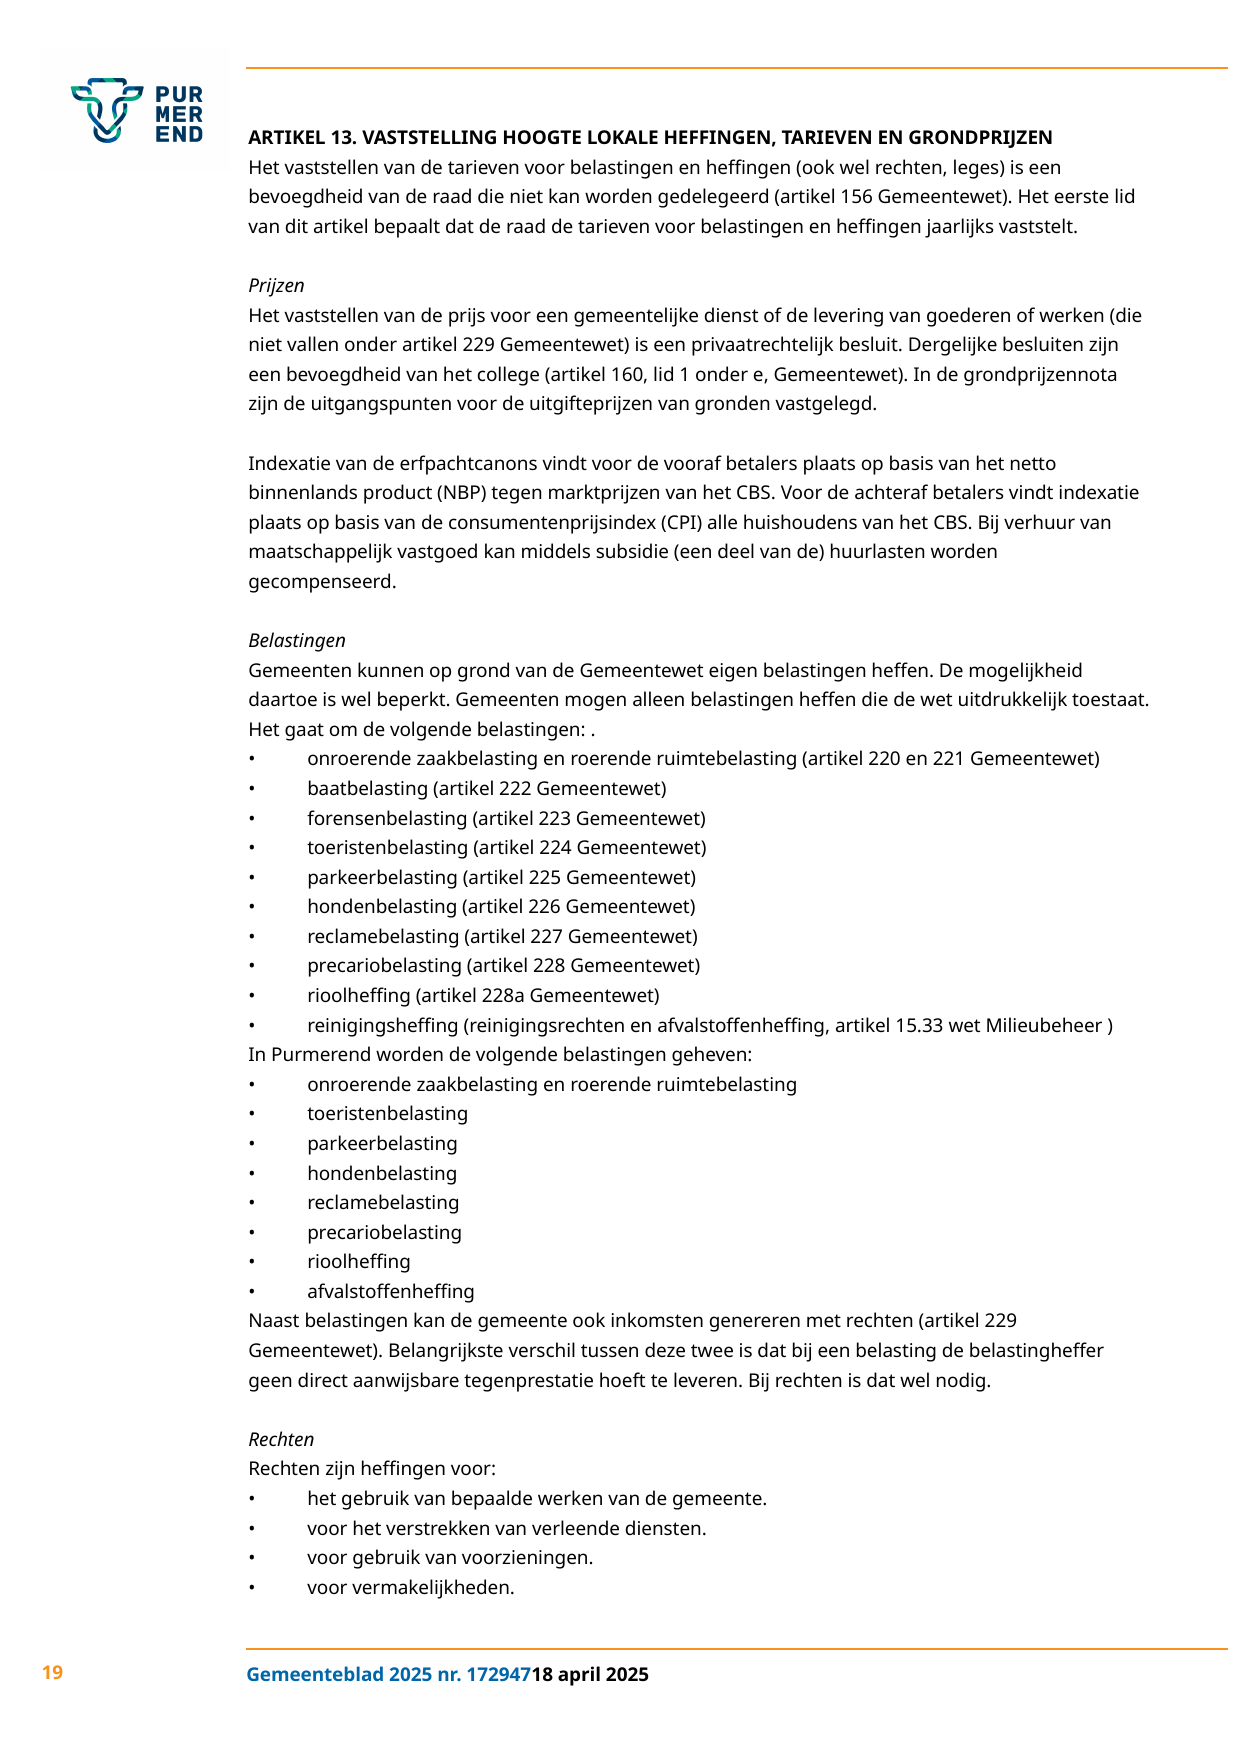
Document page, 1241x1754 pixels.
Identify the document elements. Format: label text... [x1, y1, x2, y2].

list parkeerbelasting (artikel 225 Gemeentewet) [248, 864, 1152, 890]
list reinigingsheffing (reinigingsrechten en afvalstoffenheffing, artikel 15.33 wet Milieubeheer ) [248, 1012, 1152, 1038]
text Naast belastingen kan de gemeente ook inkomsten genereren met rechten (artikel 229 Gemeentewet). Belangrijkste verschil tussen deze twee is dat bij een belasting de belastingheffer geen direct aanwijsbare tegenprestatie hoeft te leveren. Bij rechten is dat wel nodig. [248, 1308, 1152, 1393]
text Het vaststellen van de tarieven voor belastingen en heffingen (ook wel rechten, leges) is een bevoegdheid van de raad die niet kan worden gedelegeerd (artikel 156 Gemeentewet). Het eerste lid van dit artikel bepaalt dat de raad de tarieven voor belastingen en heffingen jaarlijks vaststelt. [248, 154, 1152, 239]
list onroerende zaakbelasting en roerende ruimtebelasting (artikel 220 en 221 Gemeentewet) [248, 746, 1152, 771]
list rioolheffing (artikel 228a Gemeentewet) [248, 982, 1152, 1008]
list onroerende zaakbelasting en roerende ruimtebelasting [248, 1071, 1152, 1097]
picture [41, 47, 231, 172]
list toeristenbelasting [248, 1101, 1152, 1126]
text Rechten [248, 1426, 1152, 1452]
list voor gebruik van voorzieningen. [248, 1544, 1152, 1570]
text Prijzen [248, 272, 1152, 298]
text ARTIKEL 13. VASTSTELLING HOOGTE LOKALE HEFFINGEN, TARIEVEN EN GRONDPRIJZEN [248, 124, 1152, 150]
list precariobelasting [248, 1219, 1152, 1245]
list het gebruik van bepaalde werken van de gemeente. [248, 1485, 1152, 1511]
list forensenbelasting (artikel 223 Gemeentewet) [248, 805, 1152, 831]
text Belastingen [248, 627, 1152, 653]
list reclamebelasting (artikel 227 Gemeentewet) [248, 923, 1152, 949]
list parkeerbelasting [248, 1130, 1152, 1156]
list hondenbelasting (artikel 226 Gemeentewet) [248, 893, 1152, 919]
text Gemeenten kunnen op grond van de Gemeentewet eigen belastingen heffen. De mogelijkheid daartoe is wel beperkt. Gemeenten mogen alleen belastingen heffen die de wet uitdrukkelijk toestaat. Het gaat om de volgende belastingen: . [248, 657, 1152, 742]
list afvalstoffenheffing [248, 1278, 1152, 1304]
list hondenbelasting [248, 1160, 1152, 1186]
list baatbelasting (artikel 222 Gemeentewet) [248, 775, 1152, 801]
text Het vaststellen van de prijs voor een gemeentelijke dienst of de levering van goederen of werken (die niet vallen onder artikel 229 Gemeentewet) is een privaatrechtelijk besluit. Dergelijke besluiten zijn een bevoegdheid van het college (artikel 160, lid 1 onder e, Gemeentewet). In de grondprijzennota zijn de uitgangspunten voor de uitgifteprijzen van gronden vastgelegd. [248, 302, 1152, 416]
list reclamebelasting [248, 1189, 1152, 1215]
list voor het verstrekken van verleende diensten. [248, 1515, 1152, 1541]
text Indexatie van de erfpachtcanons vindt voor de vooraf betalers plaats op basis van het netto binnenlands product (NBP) tegen marktprijzen van het CBS. Voor de achteraf betalers vindt indexatie plaats op basis van de consumentenprijsindex (CPI) alle huishoudens van het CBS. Bij verhuur van maatschappelijk vastgoed kan middels subsidie (een deel van de) huurlasten worden gecompenseerd. [248, 450, 1152, 594]
text In Purmerend worden de volgende belastingen geheven: [248, 1041, 1152, 1067]
text Rechten zijn heffingen voor: [248, 1456, 1152, 1481]
list rioolheffing [248, 1248, 1152, 1274]
list voor vermakelijkheden. [248, 1574, 1152, 1600]
list toeristenbelasting (artikel 224 Gemeentewet) [248, 834, 1152, 860]
list precariobelasting (artikel 228 Gemeentewet) [248, 953, 1152, 978]
